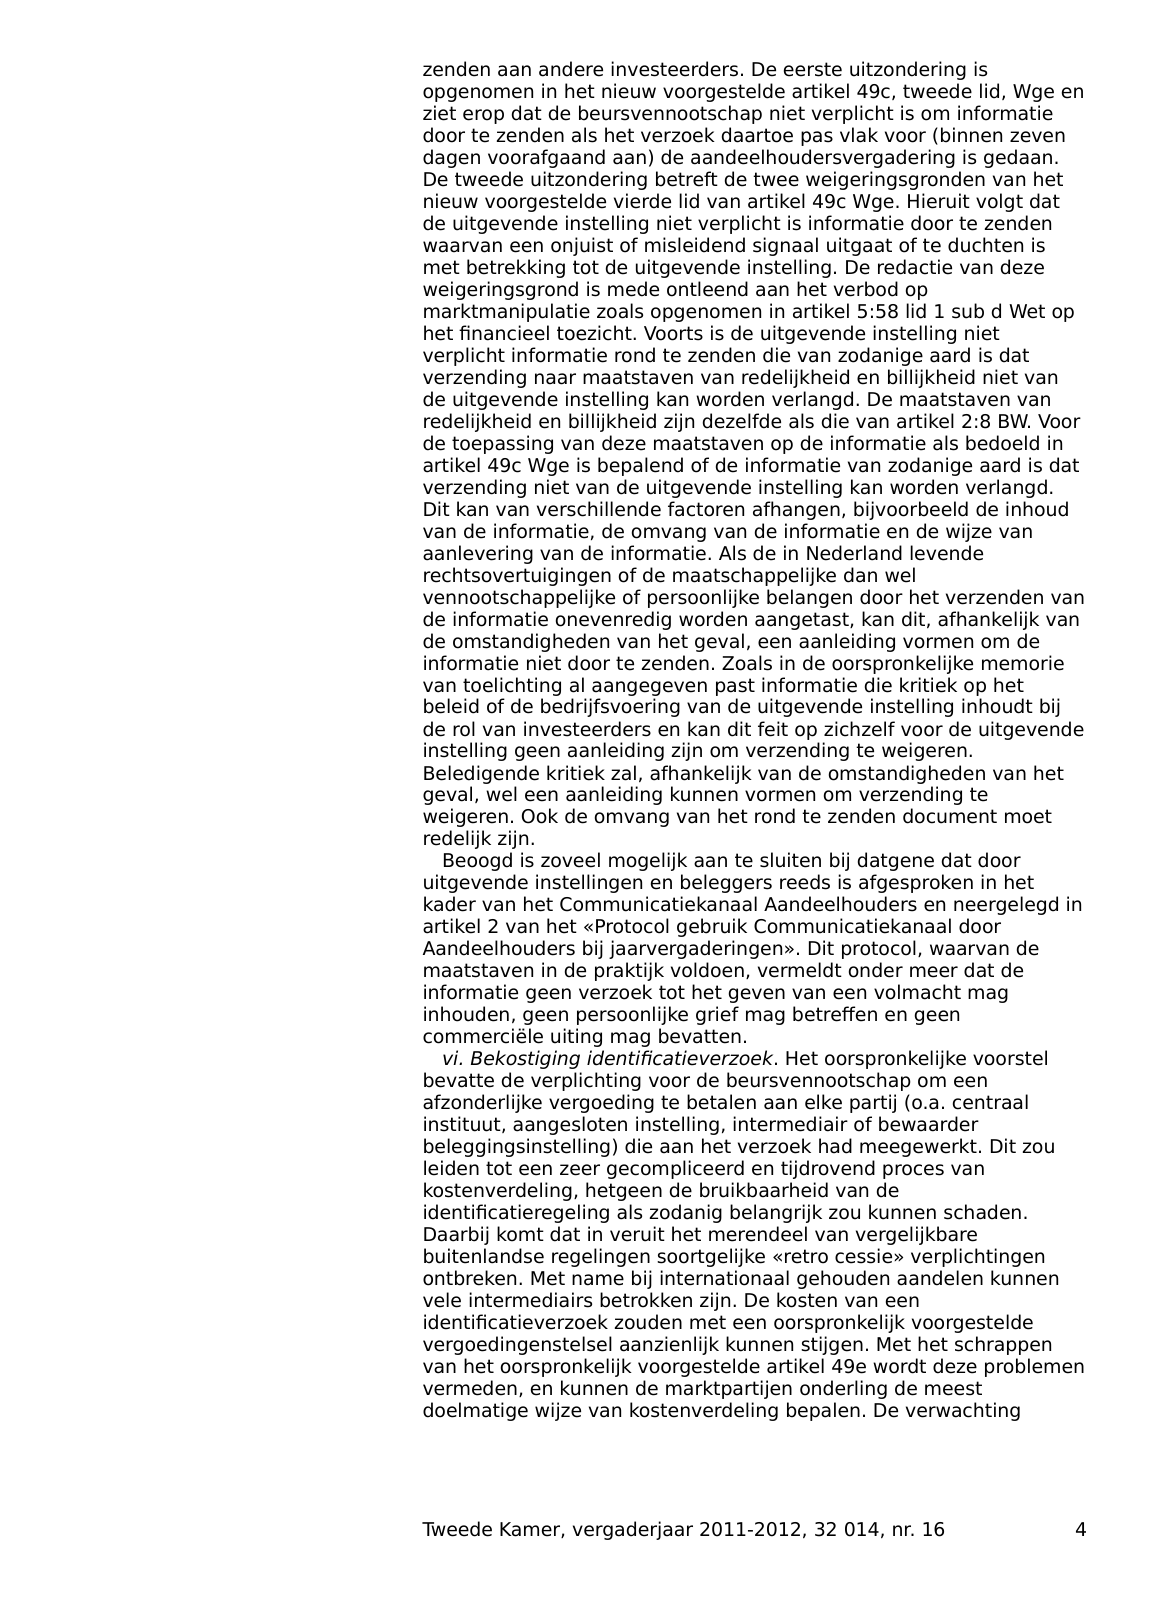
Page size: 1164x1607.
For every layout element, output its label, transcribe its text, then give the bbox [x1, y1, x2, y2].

text vi. Bekostiging identificatieverzoek. Het oorspronkelijke voorstel bevatte de verplichting voor de beursvennootschap om een afzonderlijke vergoeding te betalen aan elke partij (o.a. centraal instituut, aangesloten instelling, intermediair of bewaarder beleggingsinstelling) die aan het verzoek had meegewerkt. Dit zou leiden tot een zeer gecompliceerd en tijdrovend proces van kostenverdeling, hetgeen de bruikbaarheid van de identificatieregeling als zodanig belangrijk zou kunnen schaden. Daarbij komt dat in veruit het merendeel van vergelijkbare buitenlandse regelingen soortgelijke «retro cessie» verplichtingen ontbreken. Met name bij internationaal gehouden aandelen kunnen vele intermediairs betrokken zijn. De kosten van een identificatieverzoek zouden met een oorspronkelijk voorgestelde vergoedingenstelsel aanzienlijk kunnen stijgen. Met het schrappen van het oorspronkelijk voorgestelde artikel 49e wordt deze problemen vermeden, en kunnen de marktpartijen onderling de meest doelmatige wijze van kostenverdeling bepalen. De verwachting [422, 1048, 1087, 1422]
text Beoogd is zoveel mogelijk aan te sluiten bij datgene dat door uitgevende instellingen en beleggers reeds is afgesproken in het kader van het Communicatiekanaal Aandeelhouders en neergelegd in artikel 2 van het «Protocol gebruik Communicatiekanaal door Aandeelhouders bij jaarvergaderingen». Dit protocol, waarvan de maatstaven in de praktijk voldoen, vermeldt onder meer dat de informatie geen verzoek tot het geven van een volmacht mag inhouden, geen persoonlijke grief mag betreffen en geen commerciële uiting mag bevatten. [422, 850, 1087, 1048]
text zenden aan andere investeerders. De eerste uitzondering is opgenomen in het nieuw voorgestelde artikel 49c, tweede lid, Wge en ziet erop dat de beursvennootschap niet verplicht is om informatie door te zenden als het verzoek daartoe pas vlak voor (binnen zeven dagen voorafgaand aan) de aandeelhoudersvergadering is gedaan. De tweede uitzondering betreft de twee weigeringsgronden van het nieuw voorgestelde vierde lid van artikel 49c Wge. Hieruit volgt dat de uitgevende instelling niet verplicht is informatie door te zenden waarvan een onjuist of misleidend signaal uitgaat of te duchten is met betrekking tot de uitgevende instelling. De redactie van deze weigeringsgrond is mede ontleend aan het verbod op marktmanipulatie zoals opgenomen in artikel 5:58 lid 1 sub d Wet op het financieel toezicht. Voorts is de uitgevende instelling niet verplicht informatie rond te zenden die van zodanige aard is dat verzending naar maatstaven van redelijkheid en billijkheid niet van de uitgevende instelling kan worden verlangd. De maatstaven van redelijkheid en billijkheid zijn dezelfde als die van artikel 2:8 BW. Voor de toepassing van deze maatstaven op de informatie als bedoeld in artikel 49c Wge is bepalend of de informatie van zodanige aard is dat verzending niet van de uitgevende instelling kan worden verlangd. Dit kan van verschillende factoren afhangen, bijvoorbeeld de inhoud van de informatie, de omvang van de informatie en de wijze van aanlevering van de informatie. Als de in Nederland levende rechtsovertuigingen of de maatschappelijke dan wel vennootschappelijke of persoonlijke belangen door het verzenden van de informatie onevenredig worden aangetast, kan dit, afhankelijk van de omstandigheden van het geval, een aanleiding vormen om de informatie niet door te zenden. Zoals in de oorspronkelijke memorie van toelichting al aangegeven past informatie die kritiek op het beleid of de bedrijfsvoering van de uitgevende instelling inhoudt bij de rol van investeerders en kan dit feit op zichzelf voor de uitgevende instelling geen aanleiding zijn om verzending te weigeren. Beledigende kritiek zal, afhankelijk van de omstandigheden van het geval, wel een aanleiding kunnen vormen om verzending te weigeren. Ook de omvang van het rond te zenden document moet redelijk zijn. [422, 59, 1087, 850]
